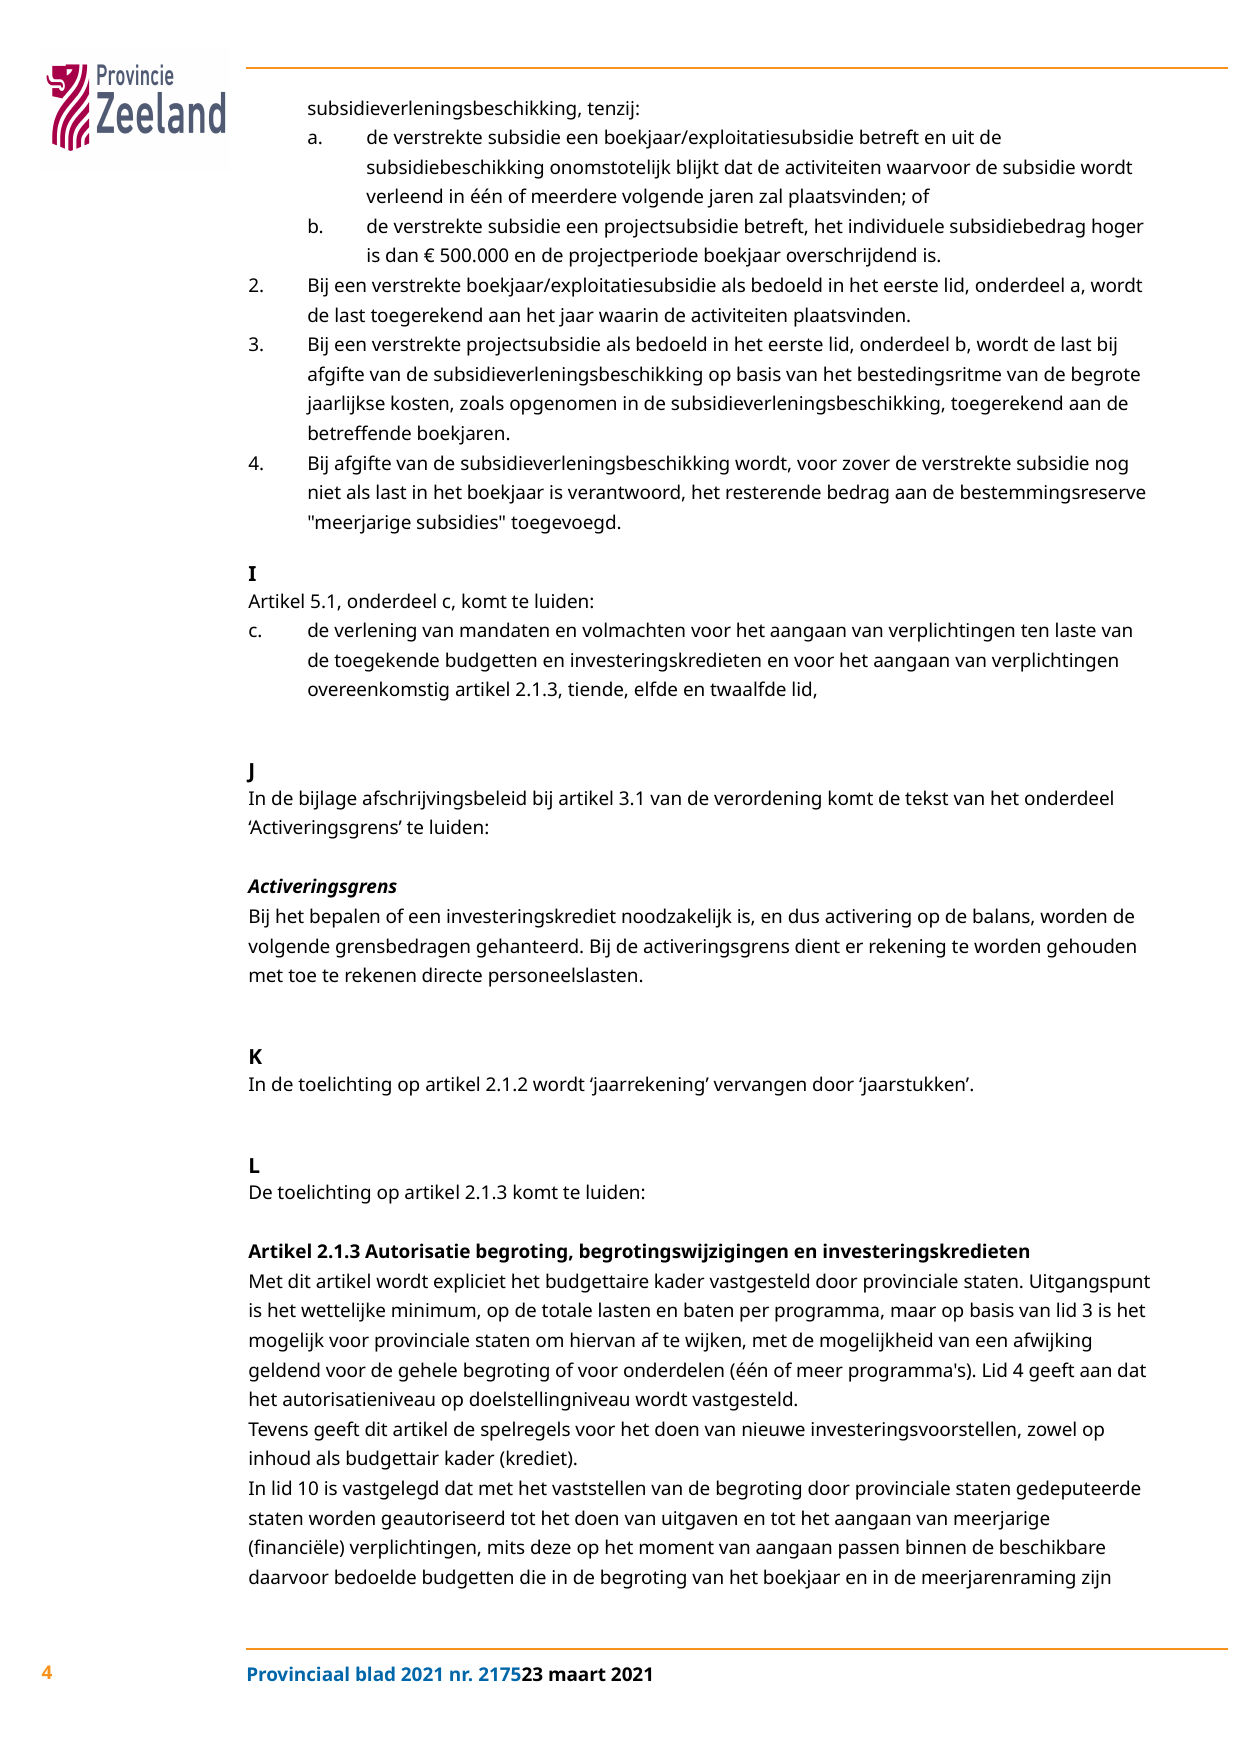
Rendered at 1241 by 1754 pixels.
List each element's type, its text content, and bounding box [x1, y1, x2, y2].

text Met dit artikel wordt expliciet het budgettaire kader vastgesteld door provinciale staten. Uitgangspunt is het wettelijke minimum, op de totale lasten en baten per programma, maar op basis van lid 3 is het mogelijk voor provinciale staten om hiervan af te wijken, met de mogelijkheid van een afwijking geldend voor de gehele begroting of voor onderdelen (één of meer programma's). Lid 4 geeft aan dat het autorisatieniveau op doelstellingniveau wordt vastgesteld. [248, 1268, 1152, 1412]
text Tevens geeft dit artikel de spelregels voor het doen van nieuwe investeringsvoorstellen, zowel op inhoud als budgettair kader (krediet). [248, 1416, 1152, 1471]
text Artikel 5.1, onderdeel c, komt te luiden: [248, 588, 1152, 613]
text De toelichting op artikel 2.1.3 komt te luiden: [248, 1179, 1152, 1205]
text In lid 10 is vastgelegd dat met het vaststellen van de begroting door provinciale staten gedeputeerde staten worden geautoriseerd tot het doen van uitgaven en tot het aangaan van meerjarige (financiële) verplichtingen, mits deze op het moment van aangaan passen binnen de beschikbare daarvoor bedoelde budgetten die in de begroting van het boekjaar en in de meerjarenraming zijn [248, 1475, 1152, 1590]
text In de toelichting op artikel 2.1.2 wordt ‘jaarrekening’ vervangen door ‘jaarstukken’. [248, 1071, 1152, 1097]
list de verlening van mandaten en volmachten voor het aangaan van verplichtingen ten laste van de toegekende budgetten en investeringskredieten en voor het aangaan van verplichtingen overeenkomstig artikel 2.1.3, tiende, elfde en twaalfde lid, [248, 617, 1152, 702]
list Bij afgifte van de subsidieverleningsbeschikking wordt, voor zover de verstrekte subsidie nog niet als last in het boekjaar is verantwoord, het resterende bedrag aan de bestemmingsreserve "meerjarige subsidies" toegevoegd. [248, 450, 1152, 535]
text K [248, 1042, 1152, 1071]
text In de bijlage afschrijvingsbeleid bij artikel 3.1 van de verordening komt de tekst van het onderdeel ‘Activeringsgrens’ te luiden: [248, 785, 1152, 840]
list de verstrekte subsidie een boekjaar/exploitatiesubsidie betreft en uit de subsidiebeschikking onomstotelijk blijkt dat de activiteiten waarvoor de subsidie wordt verleend in één of meerdere volgende jaren zal plaatsvinden; of [307, 124, 1152, 209]
text Activeringsgrens [248, 874, 1152, 899]
picture [41, 47, 231, 172]
list Bij een verstrekte boekjaar/exploitatiesubsidie als bedoeld in het eerste lid, onderdeel a, wordt de last toegerekend aan het jaar waarin de activiteiten plaatsvinden. [248, 272, 1152, 328]
text J [248, 757, 1152, 785]
list Bij een verstrekte projectsubsidie als bedoeld in het eerste lid, onderdeel b, wordt de last bij afgifte van de subsidieverleningsbeschikking op basis van het bestedingsritme van de begrote jaarlijkse kosten, zoals opgenomen in de subsidieverleningsbeschikking, toegerekend aan de betreffende boekjaren. [248, 331, 1152, 446]
list subsidieverleningsbeschikking, tenzij: [248, 95, 1152, 121]
text I [248, 559, 1152, 588]
text Bij het bepalen of een investeringskrediet noodzakelijk is, en dus activering op de balans, worden de volgende grensbedragen gehanteerd. Bij de activeringsgrens dient er rekening te worden gehouden met toe te rekenen directe personeelslasten. [248, 903, 1152, 988]
text Artikel 2.1.3 Autorisatie begroting, begrotingswijzigingen en investeringskredieten [248, 1238, 1152, 1264]
text L [248, 1151, 1152, 1179]
list de verstrekte subsidie een projectsubsidie betreft, het individuele subsidiebedrag hoger is dan € 500.000 en de projectperiode boekjaar overschrijdend is. [307, 213, 1152, 268]
